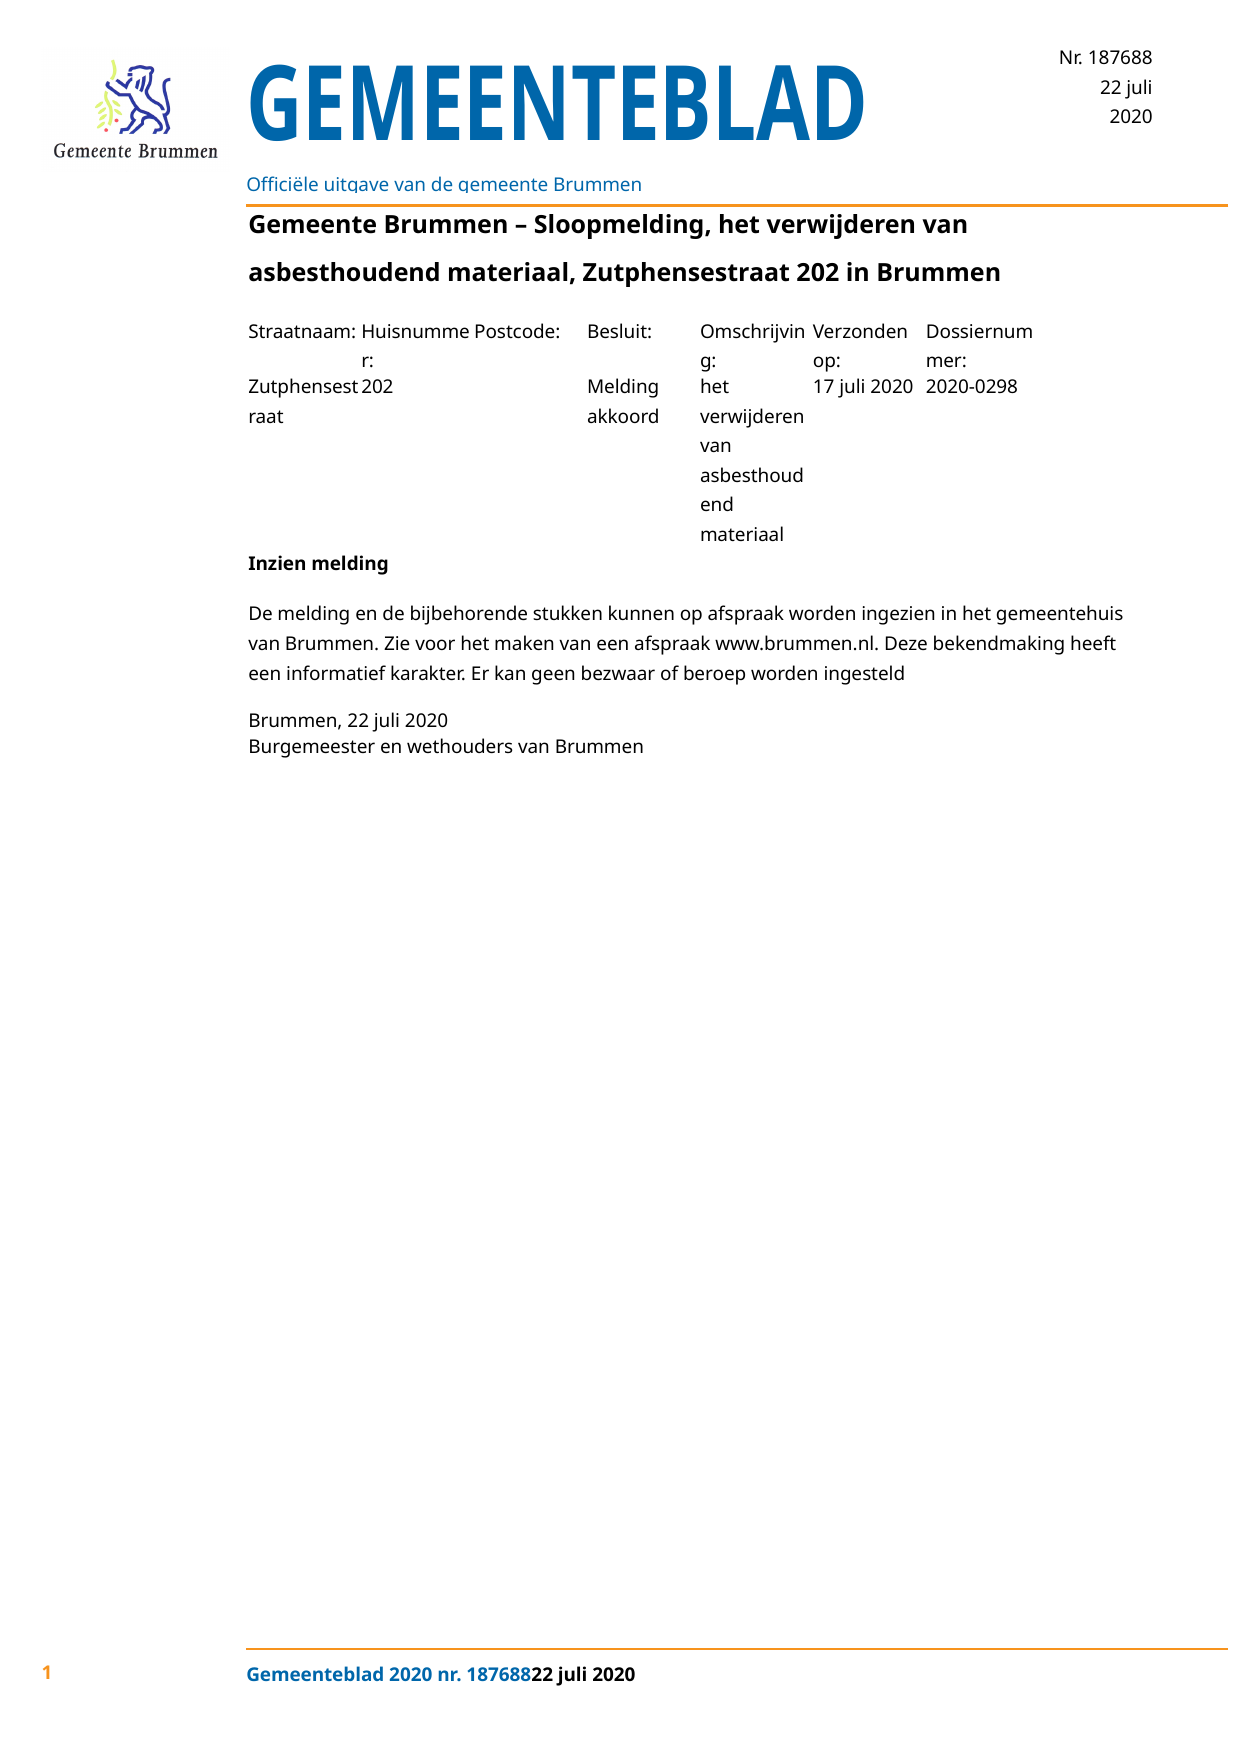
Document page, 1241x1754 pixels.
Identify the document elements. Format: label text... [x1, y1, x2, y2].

table_header Straatnaam: [248, 318, 361, 373]
text Gemeente Brummen – Sloopmelding, het verwijderen van asbesthoudend materiaal, Zutphensestraat 202 in Brummen [248, 207, 1152, 288]
table_cell Zutphensestraat [248, 373, 361, 547]
table_header Huisnummer: [361, 318, 474, 373]
table_cell [1039, 373, 1152, 547]
table_header Postcode: [474, 318, 587, 373]
table_cell 17 juli 2020 [813, 373, 926, 547]
table_header Verzonden op: [813, 318, 926, 373]
text De melding en de bijbehorende stukken kunnen op afspraak worden ingezien in het gemeentehuis van Brummen. Zie voor het maken van een afspraak www.brummen.nl. Deze bekendmaking heeft een informatief karakter. Er kan geen bezwaar of beroep worden ingesteld [248, 601, 1152, 686]
table_cell 202 [361, 373, 474, 547]
picture [41, 47, 231, 172]
table_cell [474, 373, 587, 547]
text Inzien melding [248, 550, 1152, 576]
table_cell Melding akkoord [587, 373, 700, 547]
text Burgemeester en wethouders van Brummen [248, 733, 1152, 759]
table_header [1039, 318, 1152, 373]
table_header Besluit: [587, 318, 700, 373]
text Brummen, 22 juli 2020 [248, 708, 1152, 733]
table_header Dossiernummer: [926, 318, 1038, 373]
table_header Omschrijving: [700, 318, 813, 373]
table_cell 2020-0298 [926, 373, 1038, 547]
table_cell het verwijderen van asbesthoudend materiaal [700, 373, 813, 547]
